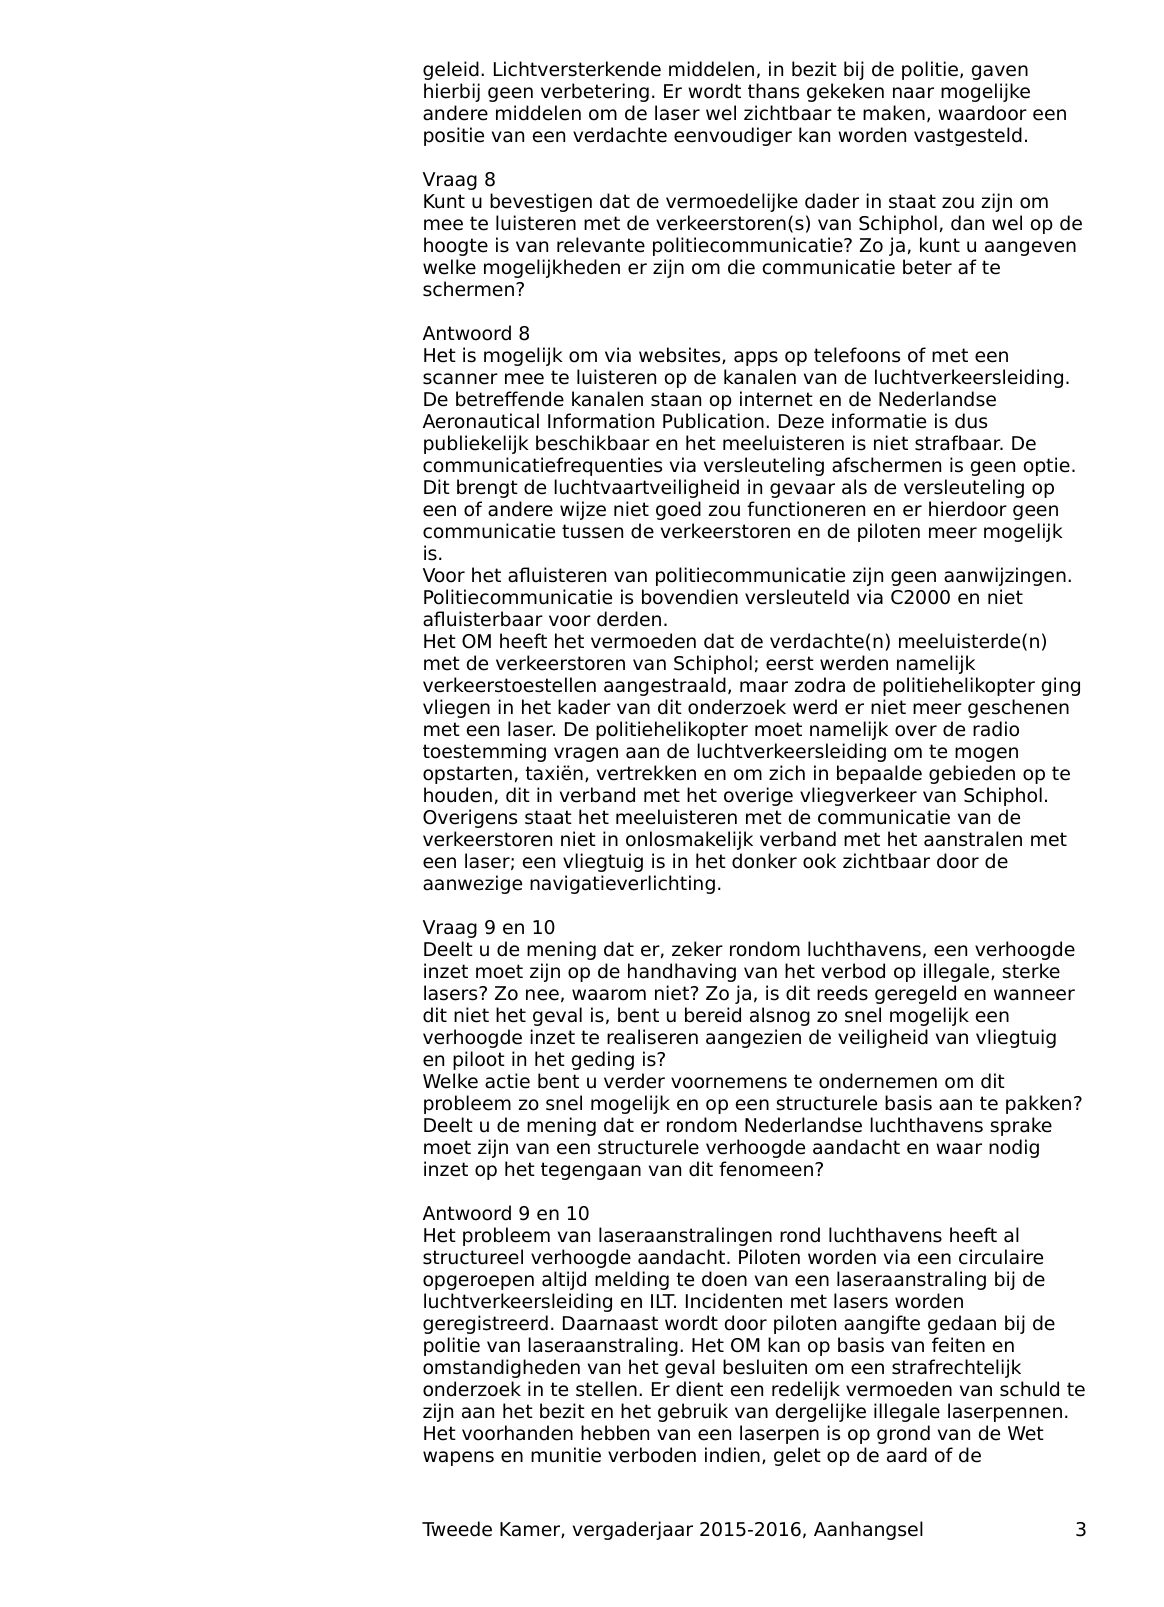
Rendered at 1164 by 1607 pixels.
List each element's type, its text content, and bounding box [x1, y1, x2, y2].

text Het OM heeft het vermoeden dat de verdachte(n) meeluisterde(n) met de verkeerstoren van Schiphol; eerst werden namelijk verkeerstoestellen aangestraald, maar zodra de politiehelikopter ging vliegen in het kader van dit onderzoek werd er niet meer geschenen met een laser. De politiehelikopter moet namelijk over de radio toestemming vragen aan de luchtverkeersleiding om te mogen opstarten, taxiën, vertrekken en om zich in bepaalde gebieden op te houden, dit in verband met het overige vliegverkeer van Schiphol. [422, 631, 1087, 807]
text Overigens staat het meeluisteren met de communicatie van de verkeerstoren niet in onlosmakelijk verband met het aanstralen met een laser; een vliegtuig is in het donker ook zichtbaar door de aanwezige navigatieverlichting. [422, 807, 1087, 895]
text Deelt u de mening dat er, zeker rondom luchthavens, een verhoogde inzet moet zijn op de handhaving van het verbod op illegale, sterke lasers? Zo nee, waarom niet? Zo ja, is dit reeds geregeld en wanneer dit niet het geval is, bent u bereid alsnog zo snel mogelijk een verhoogde inzet te realiseren aangezien de veiligheid van vliegtuig en piloot in het geding is? [422, 939, 1087, 1071]
text Antwoord 8 [422, 323, 1087, 345]
text geleid. Lichtversterkende middelen, in bezit bij de politie, gaven hierbij geen verbetering. Er wordt thans gekeken naar mogelijke andere middelen om de laser wel zichtbaar te maken, waardoor een positie van een verdachte eenvoudiger kan worden vastgesteld. [422, 59, 1087, 147]
text Het is mogelijk om via websites, apps op telefoons of met een scanner mee te luisteren op de kanalen van de luchtverkeersleiding. De betreffende kanalen staan op internet en de Nederlandse Aeronautical Information Publication. Deze informatie is dus publiekelijk beschikbaar en het meeluisteren is niet strafbaar. De communicatiefrequenties via versleuteling afschermen is geen optie. Dit brengt de luchtvaartveiligheid in gevaar als de versleuteling op een of andere wijze niet goed zou functioneren en er hierdoor geen communicatie tussen de verkeerstoren en de piloten meer mogelijk is. [422, 345, 1087, 565]
text Welke actie bent u verder voornemens te ondernemen om dit probleem zo snel mogelijk en op een structurele basis aan te pakken? Deelt u de mening dat er rondom Nederlandse luchthavens sprake moet zijn van een structurele verhoogde aandacht en waar nodig inzet op het tegengaan van dit fenomeen? [422, 1071, 1087, 1181]
text Vraag 8 [422, 169, 1087, 191]
text Vraag 9 en 10 [422, 917, 1087, 939]
text Het probleem van laseraanstralingen rond luchthavens heeft al structureel verhoogde aandacht. Piloten worden via een circulaire opgeroepen altijd melding te doen van een laseraanstraling bij de luchtverkeersleiding en ILT. Incidenten met lasers worden geregistreerd. Daarnaast wordt door piloten aangifte gedaan bij de politie van laseraanstraling. Het OM kan op basis van feiten en omstandigheden van het geval besluiten om een strafrechtelijk onderzoek in te stellen. Er dient een redelijk vermoeden van schuld te zijn aan het bezit en het gebruik van dergelijke illegale laserpennen. Het voorhanden hebben van een laserpen is op grond van de Wet wapens en munitie verboden indien, gelet op de aard of de [422, 1225, 1087, 1467]
text Kunt u bevestigen dat de vermoedelijke dader in staat zou zijn om mee te luisteren met de verkeerstoren(s) van Schiphol, dan wel op de hoogte is van relevante politiecommunicatie? Zo ja, kunt u aangeven welke mogelijkheden er zijn om die communicatie beter af te schermen? [422, 191, 1087, 301]
text Antwoord 9 en 10 [422, 1203, 1087, 1225]
text Voor het afluisteren van politiecommunicatie zijn geen aanwijzingen. Politiecommunicatie is bovendien versleuteld via C2000 en niet afluisterbaar voor derden. [422, 565, 1087, 631]
